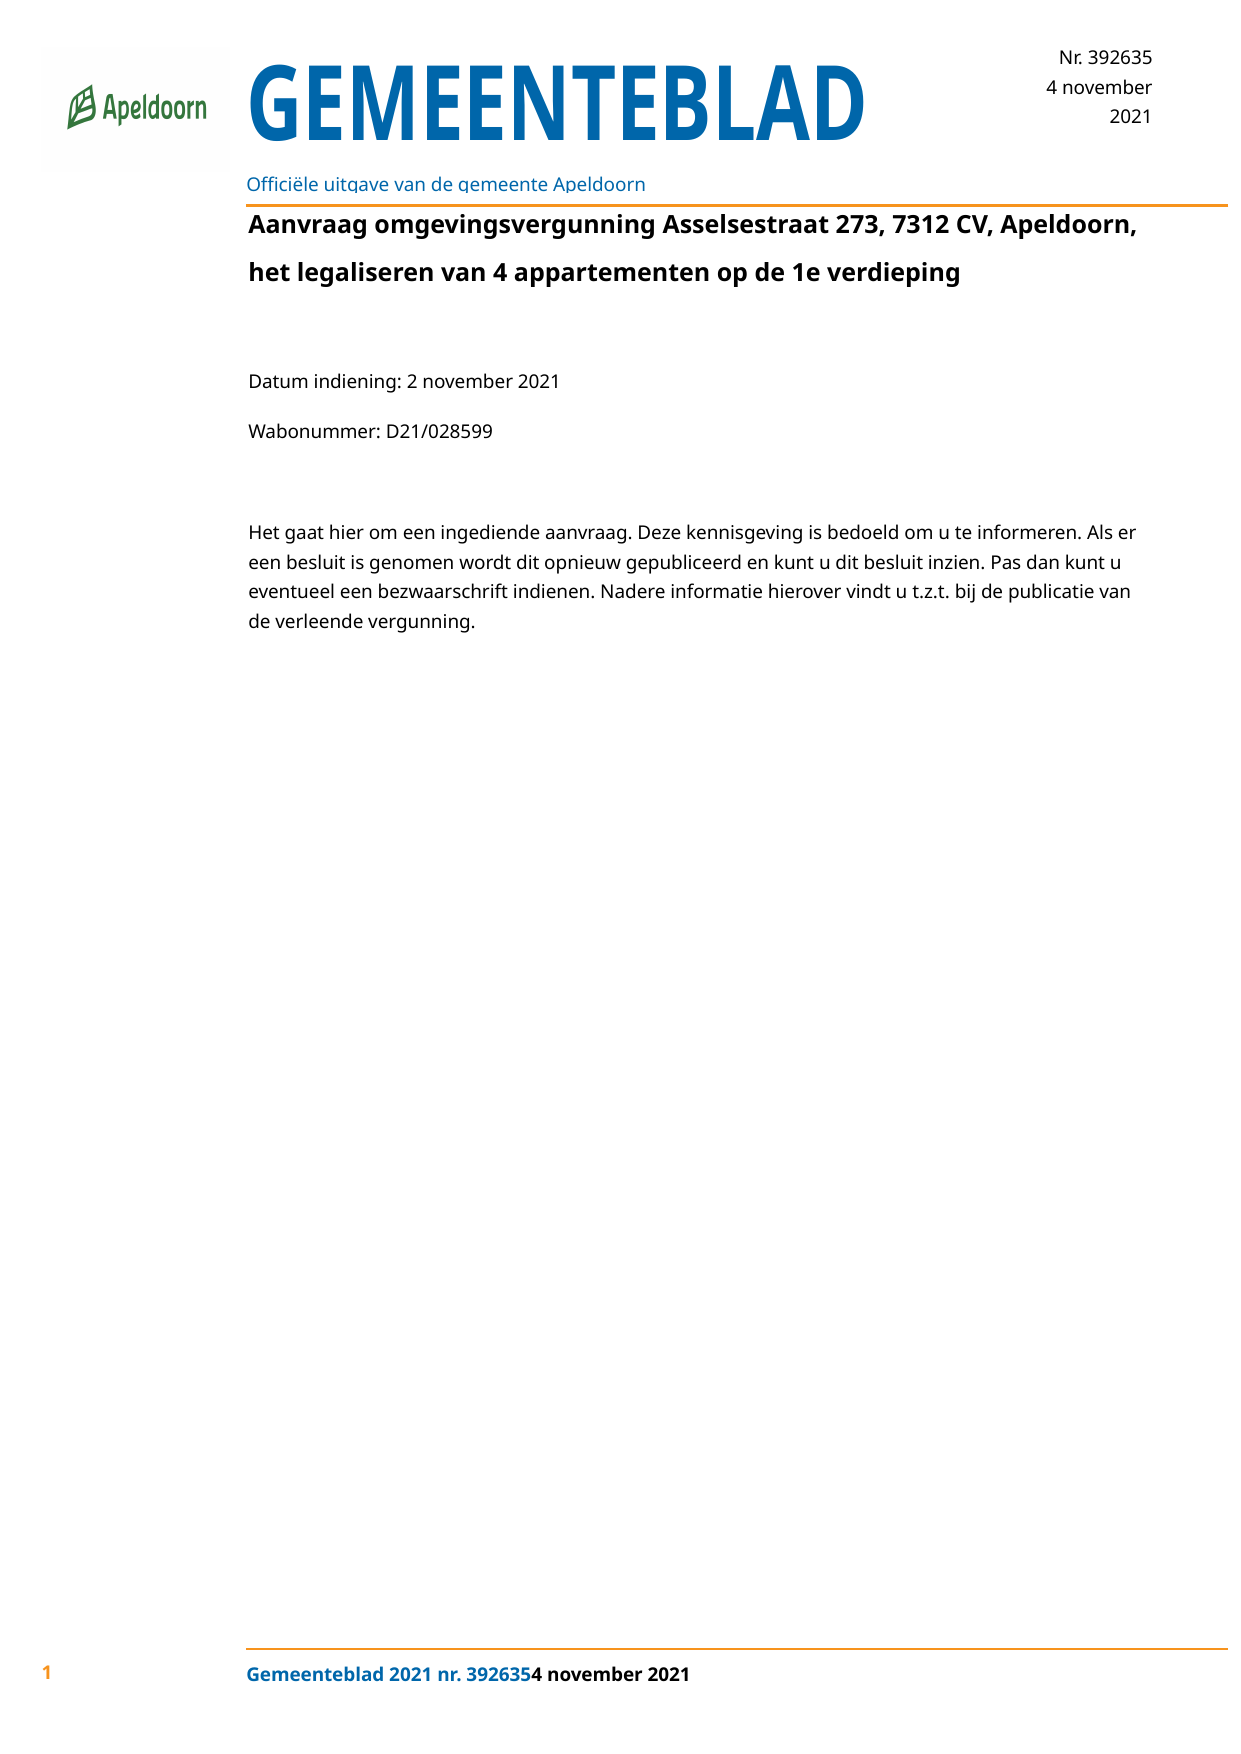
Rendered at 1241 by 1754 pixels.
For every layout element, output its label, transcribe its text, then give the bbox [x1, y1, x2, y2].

picture [41, 47, 231, 172]
text Datum indiening: 2 november 2021 [248, 368, 1152, 394]
text Het gaat hier om een ingediende aanvraag. Deze kennisgeving is bedoeld om u te informeren. Als er een besluit is genomen wordt dit opnieuw gepubliceerd en kunt u dit besluit inzien. Pas dan kunt u eventueel een bezwaarschrift indienen. Nadere informatie hierover vindt u t.z.t. bij de publicatie van de verleende vergunning. [248, 519, 1152, 634]
text Wabonummer: D21/028599 [248, 419, 1152, 444]
text Aanvraag omgevingsvergunning Asselsestraat 273, 7312 CV, Apeldoorn, het legaliseren van 4 appartementen op de 1e verdieping [248, 207, 1152, 288]
